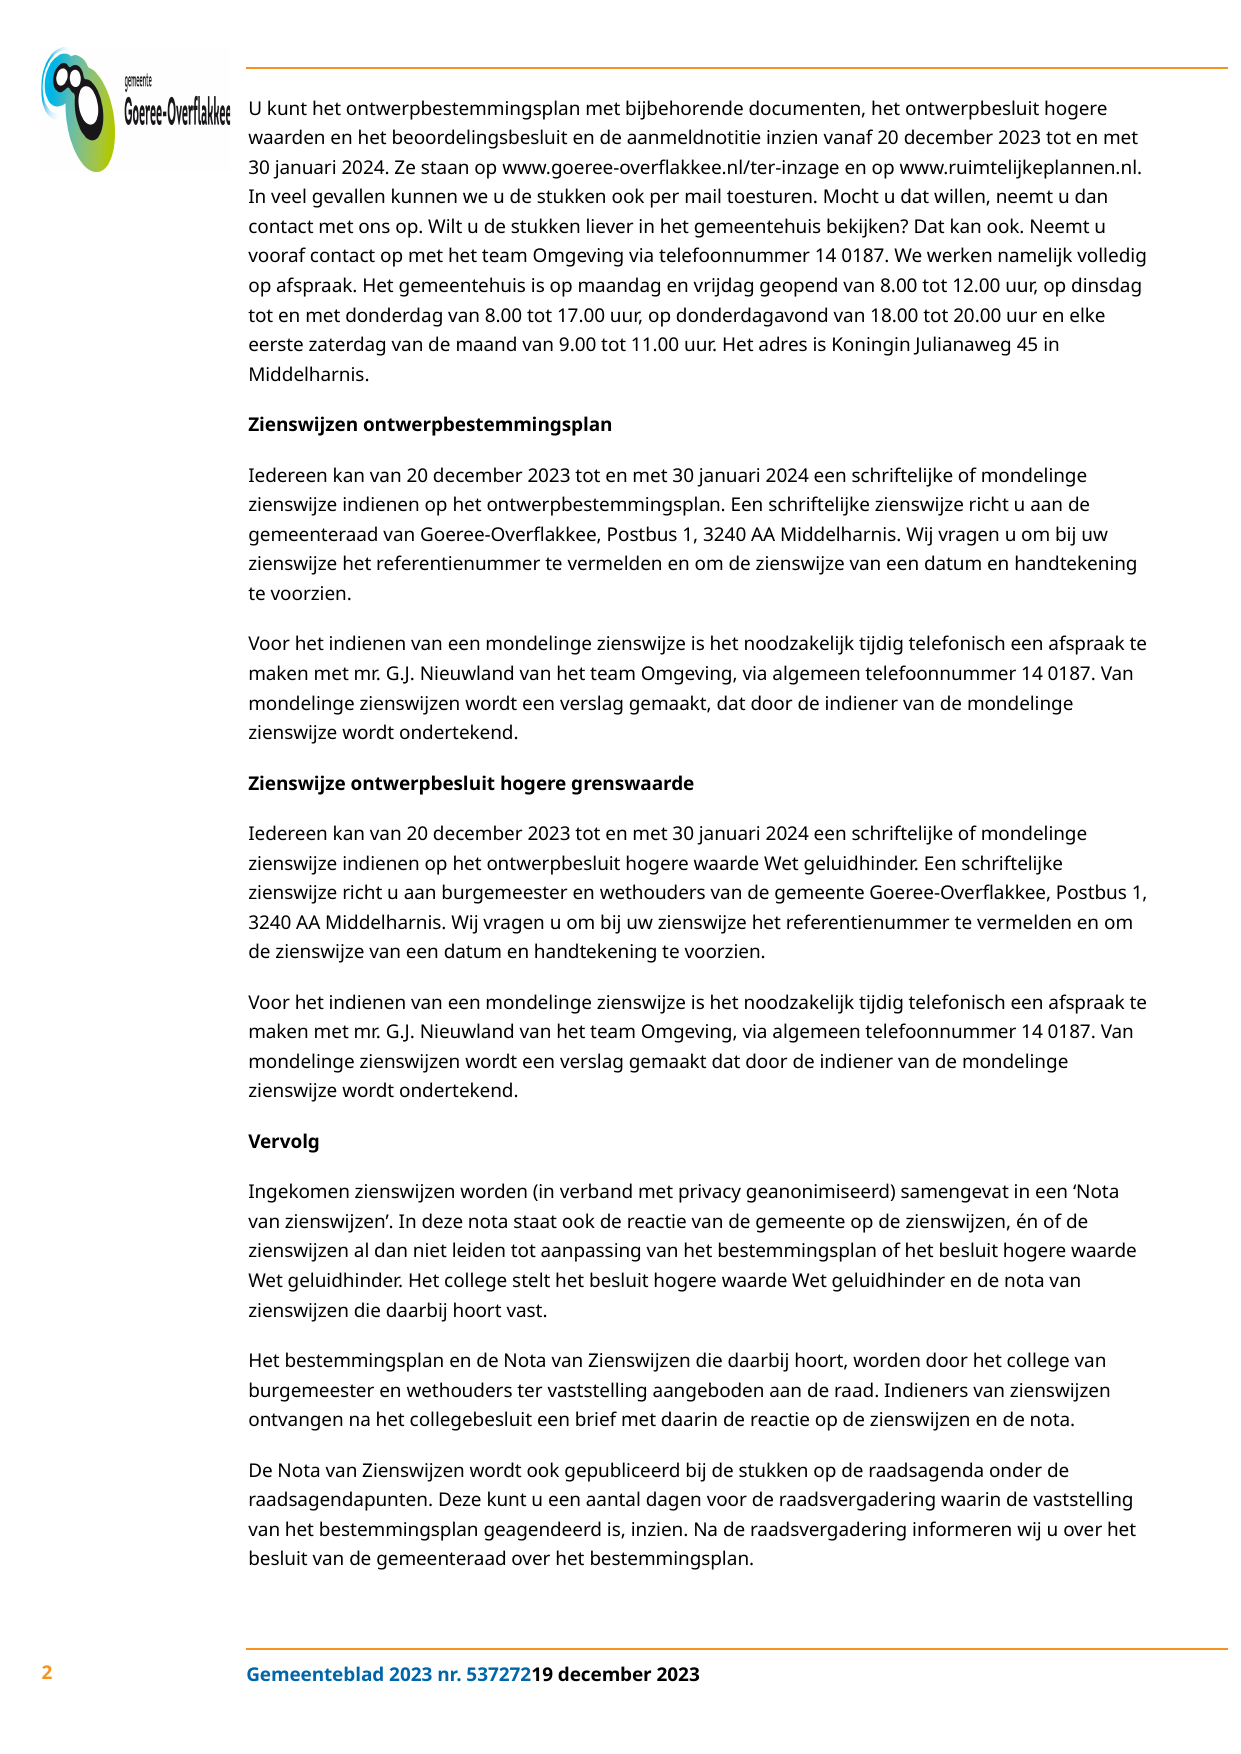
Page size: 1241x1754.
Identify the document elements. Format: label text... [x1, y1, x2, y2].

text Zienswijze ontwerpbesluit hogere grenswaarde [248, 770, 1152, 796]
text Iedereen kan van 20 december 2023 tot en met 30 januari 2024 een schriftelijke of mondelinge zienswijze indienen op het ontwerpbestemmingsplan. Een schriftelijke zienswijze richt u aan de gemeenteraad van Goeree-Overflakkee, Postbus 1, 3240 AA Middelharnis. Wij vragen u om bij uw zienswijze het referentienummer te vermelden en om de zienswijze van een datum en handtekening te voorzien. [248, 462, 1152, 606]
text Zienswijzen ontwerpbestemmingsplan [248, 411, 1152, 437]
picture [41, 47, 231, 172]
text Het bestemmingsplan en de Nota van Zienswijzen die daarbij hoort, worden door het college van burgemeester en wethouders ter vaststelling aangeboden aan de raad. Indieners van zienswijzen ontvangen na het collegebesluit een brief met daarin de reactie op de zienswijzen en de nota. [248, 1347, 1152, 1432]
text U kunt het ontwerpbestemmingsplan met bijbehorende documenten, het ontwerpbesluit hogere waarden en het beoordelingsbesluit en de aanmeldnotitie inzien vanaf 20 december 2023 tot en met 30 januari 2024. Ze staan op www.goeree-overflakkee.nl/ter-inzage en op www.ruimtelijkeplannen.nl. In veel gevallen kunnen we u de stukken ook per mail toesturen. Mocht u dat willen, neemt u dan contact met ons op. Wilt u de stukken liever in het gemeentehuis bekijken? Dat kan ook. Neemt u vooraf contact op met het team Omgeving via telefoonnummer 14 0187. We werken namelijk volledig op afspraak. Het gemeentehuis is op maandag en vrijdag geopend van 8.00 tot 12.00 uur, op dinsdag tot en met donderdag van 8.00 tot 17.00 uur, op donderdagavond van 18.00 tot 20.00 uur en elke eerste zaterdag van de maand van 9.00 tot 11.00 uur. Het adres is Koningin Julianaweg 45 in Middelharnis. [248, 95, 1152, 387]
text Voor het indienen van een mondelinge zienswijze is het noodzakelijk tijdig telefonisch een afspraak te maken met mr. G.J. Nieuwland van het team Omgeving, via algemeen telefoonnummer 14 0187. Van mondelinge zienswijzen wordt een verslag gemaakt dat door de indiener van de mondelinge zienswijze wordt ondertekend. [248, 989, 1152, 1103]
text Ingekomen zienswijzen worden (in verband met privacy geanonimiseerd) samengevat in een ‘Nota van zienswijzen’. In deze nota staat ook de reactie van de gemeente op de zienswijzen, én of de zienswijzen al dan niet leiden tot aanpassing van het bestemmingsplan of het besluit hogere waarde Wet geluidhinder. Het college stelt het besluit hogere waarde Wet geluidhinder en de nota van zienswijzen die daarbij hoort vast. [248, 1178, 1152, 1323]
text De Nota van Zienswijzen wordt ook gepubliceerd bij de stukken op de raadsagenda onder de raadsagendapunten. Deze kunt u een aantal dagen voor de raadsvergadering waarin de vaststelling van het bestemmingsplan geagendeerd is, inzien. Na de raadsvergadering informeren wij u over het besluit van de gemeenteraad over het bestemmingsplan. [248, 1457, 1152, 1571]
text Vervolg [248, 1128, 1152, 1154]
text Iedereen kan van 20 december 2023 tot en met 30 januari 2024 een schriftelijke of mondelinge zienswijze indienen op het ontwerpbesluit hogere waarde Wet geluidhinder. Een schriftelijke zienswijze richt u aan burgemeester en wethouders van de gemeente Goeree-Overflakkee, Postbus 1, 3240 AA Middelharnis. Wij vragen u om bij uw zienswijze het referentienummer te vermelden en om de zienswijze van een datum en handtekening te voorzien. [248, 820, 1152, 964]
text Voor het indienen van een mondelinge zienswijze is het noodzakelijk tijdig telefonisch een afspraak te maken met mr. G.J. Nieuwland van het team Omgeving, via algemeen telefoonnummer 14 0187. Van mondelinge zienswijzen wordt een verslag gemaakt, dat door de indiener van de mondelinge zienswijze wordt ondertekend. [248, 631, 1152, 745]
